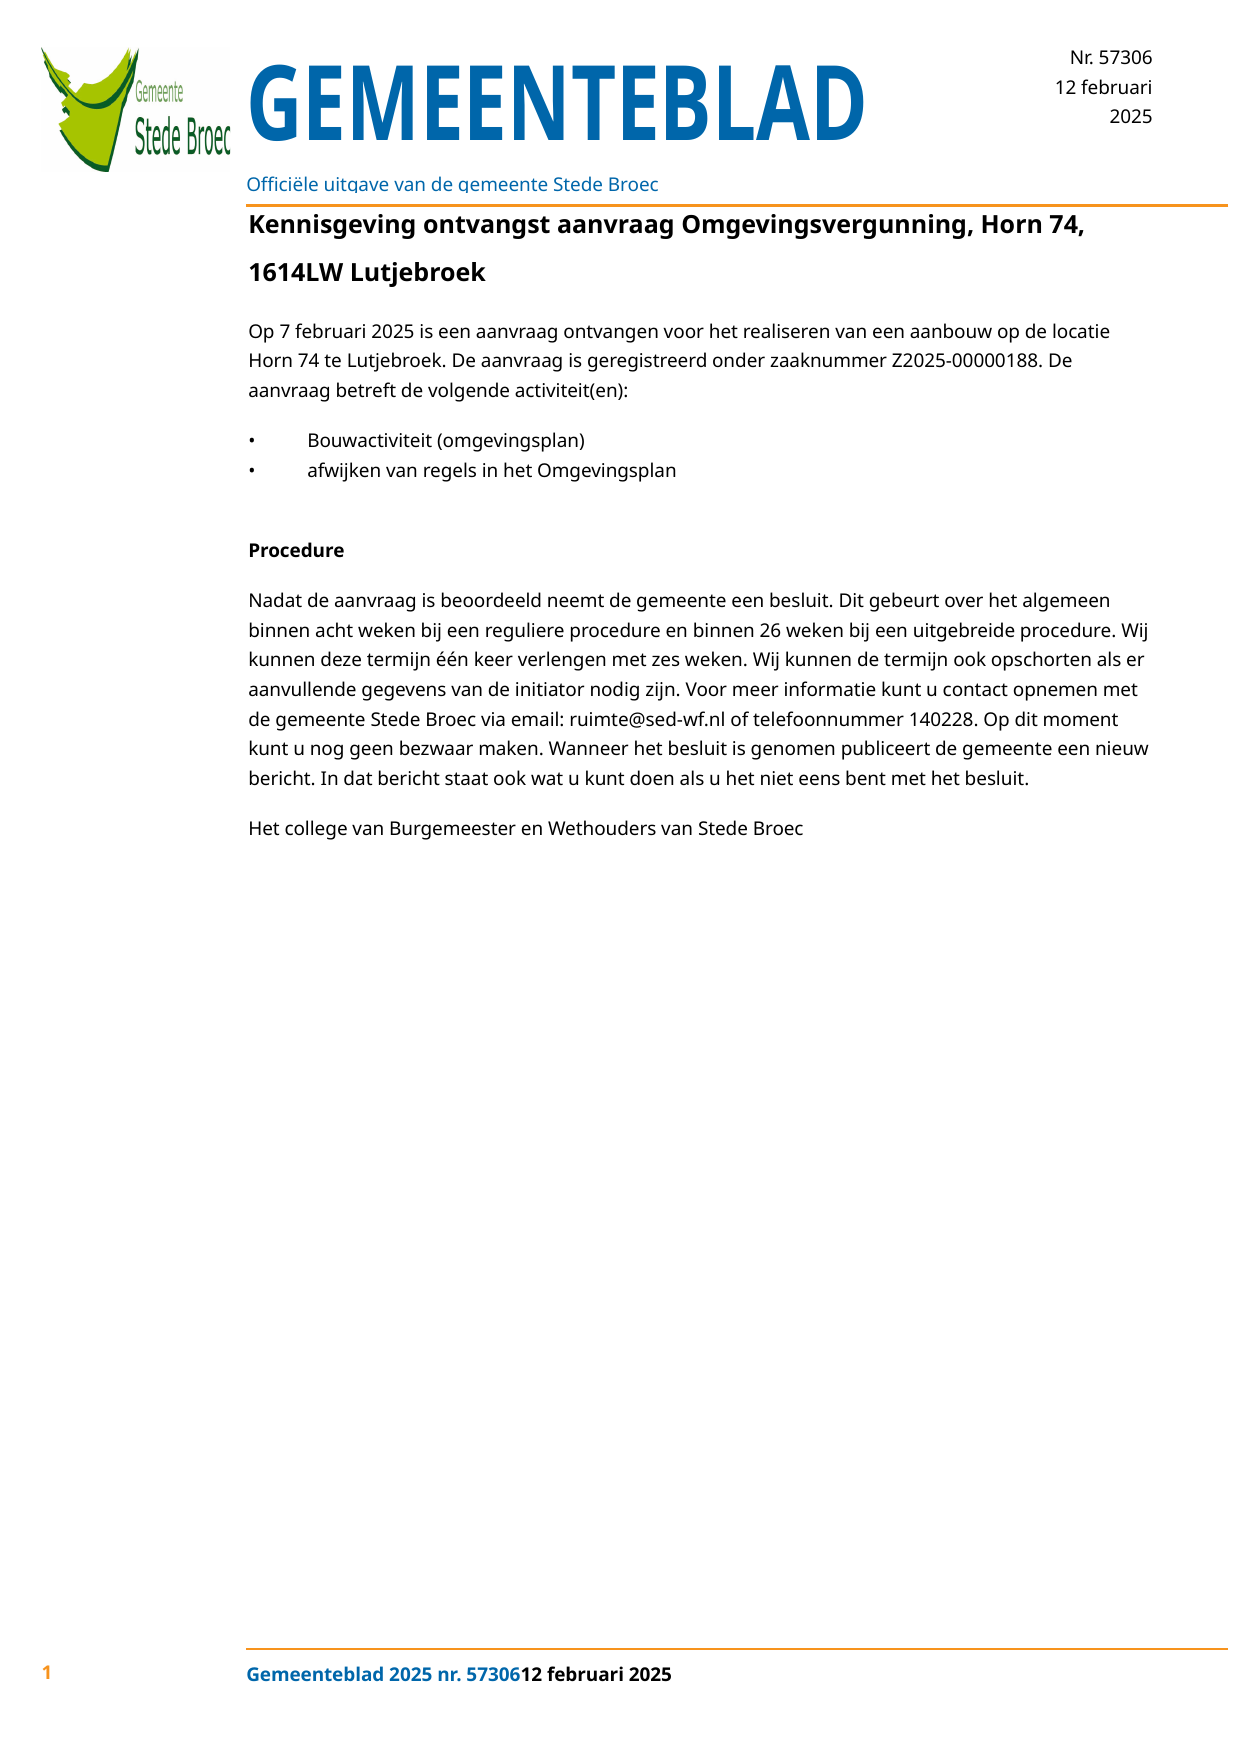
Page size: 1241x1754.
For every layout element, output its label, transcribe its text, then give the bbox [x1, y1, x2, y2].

text Kennisgeving ontvangst aanvraag Omgevingsvergunning, Horn 74, 1614LW Lutjebroek [248, 207, 1152, 288]
text Op 7 februari 2025 is een aanvraag ontvangen voor het realiseren van een aanbouw op de locatie Horn 74 te Lutjebroek. De aanvraag is geregistreerd onder zaaknummer Z2025-00000188. De aanvraag betreft de volgende activiteit(en): [248, 318, 1152, 403]
list Bouwactiviteit (omgevingsplan) [248, 427, 1152, 453]
picture [41, 47, 231, 172]
text Nadat de aanvraag is beoordeeld neemt de gemeente een besluit. Dit gebeurt over het algemeen binnen acht weken bij een reguliere procedure en binnen 26 weken bij een uitgebreide procedure. Wij kunnen deze termijn één keer verlengen met zes weken. Wij kunnen de termijn ook opschorten als er aanvullende gegevens van de initiator nodig zijn. Voor meer informatie kunt u contact opnemen met de gemeente Stede Broec via email: ruimte@sed-wf.nl of telefoonnummer 140228. Op dit moment kunt u nog geen bezwaar maken. Wanneer het besluit is genomen publiceert de gemeente een nieuw bericht. In dat bericht staat ook wat u kunt doen als u het niet eens bent met het besluit. [248, 587, 1152, 791]
text Procedure [248, 537, 1152, 563]
list afwijken van regels in het Omgevingsplan [248, 457, 1152, 483]
text Het college van Burgemeester en Wethouders van Stede Broec [248, 815, 1152, 841]
